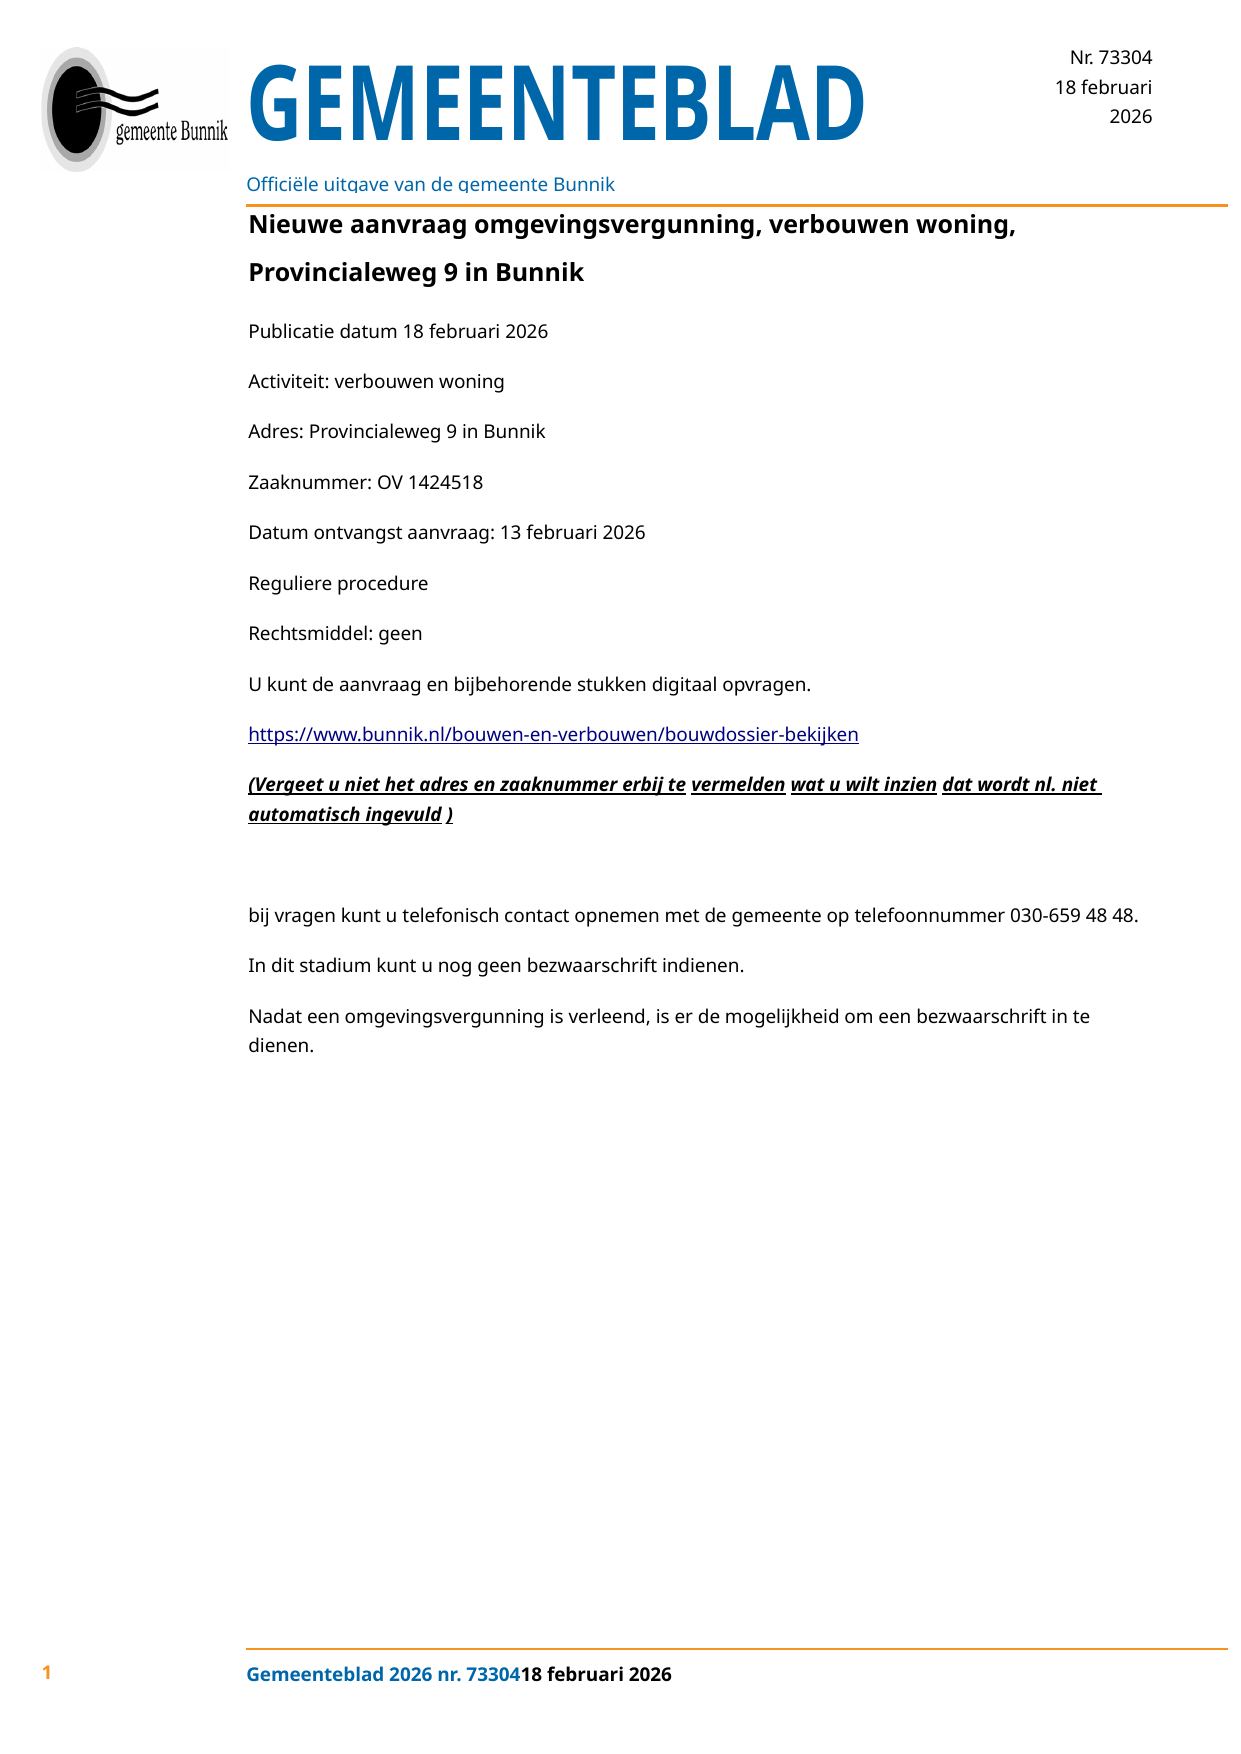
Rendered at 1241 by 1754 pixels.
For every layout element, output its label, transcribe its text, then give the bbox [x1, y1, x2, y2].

text (Vergeet u niet het adres en zaaknummer erbij te vermelden wat u wilt inzien dat wordt nl. niet automatisch ingevuld ) [248, 772, 1152, 827]
picture [41, 47, 231, 172]
text Rechtsmiddel: geen [248, 620, 1152, 646]
text Nieuwe aanvraag omgevingsvergunning, verbouwen woning, Provincialeweg 9 in Bunnik [248, 207, 1152, 288]
text https://www.bunnik.nl/bouwen-en-verbouwen/bouwdossier-bekijken [248, 721, 1152, 747]
text bij vragen kunt u telefonisch contact opnemen met de gemeente op telefoonnummer 030-659 48 48. [248, 902, 1152, 928]
text In dit stadium kunt u nog geen bezwaarschrift indienen. [248, 952, 1152, 978]
text U kunt de aanvraag en bijbehorende stukken digitaal opvragen. [248, 671, 1152, 697]
text Reguliere procedure [248, 570, 1152, 596]
text Activiteit: verbouwen woning [248, 368, 1152, 394]
text Datum ontvangst aanvraag: 13 februari 2026 [248, 519, 1152, 545]
text Nadat een omgevingsvergunning is verleend, is er de mogelijkheid om een bezwaarschrift in te dienen. [248, 1003, 1152, 1058]
text Adres: Provincialeweg 9 in Bunnik [248, 419, 1152, 444]
text Zaaknummer: OV 1424518 [248, 469, 1152, 495]
text Publicatie datum 18 februari 2026 [248, 318, 1152, 344]
